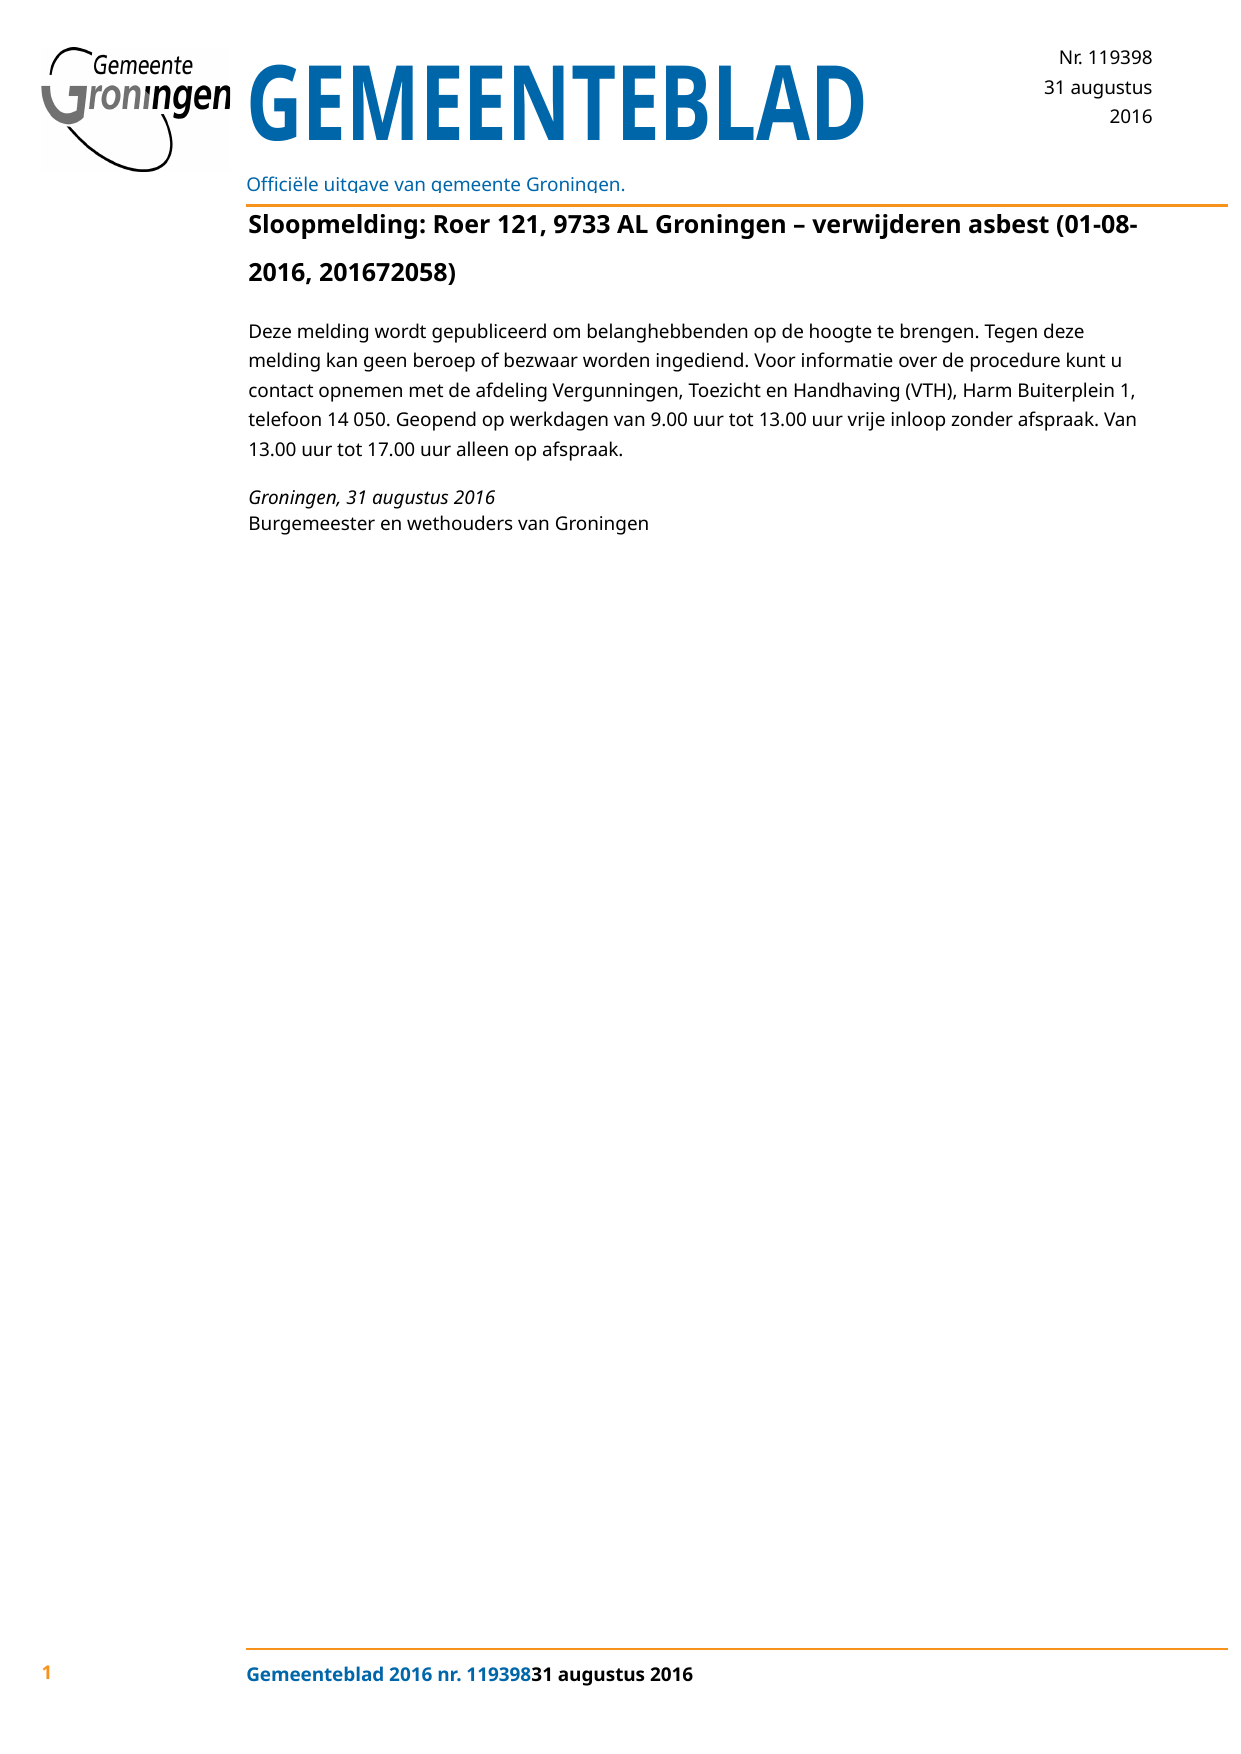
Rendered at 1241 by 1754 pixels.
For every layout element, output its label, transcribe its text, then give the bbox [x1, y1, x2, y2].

text Burgemeester en wethouders van Groningen [248, 510, 1152, 536]
text Sloopmelding: Roer 121, 9733 AL Groningen – verwijderen asbest (01-08-2016, 201672058) [248, 207, 1152, 288]
picture [41, 47, 231, 172]
text Deze melding wordt gepubliceerd om belanghebbenden op de hoogte te brengen. Tegen deze melding kan geen beroep of bezwaar worden ingediend. Voor informatie over de procedure kunt u contact opnemen met de afdeling Vergunningen, Toezicht en Handhaving (VTH), Harm Buiterplein 1, telefoon 14 050. Geopend op werkdagen van 9.00 uur tot 13.00 uur vrije inloop zonder afspraak. Van 13.00 uur tot 17.00 uur alleen op afspraak. [248, 318, 1152, 462]
text Groningen, 31 augustus 2016 [248, 484, 1152, 510]
